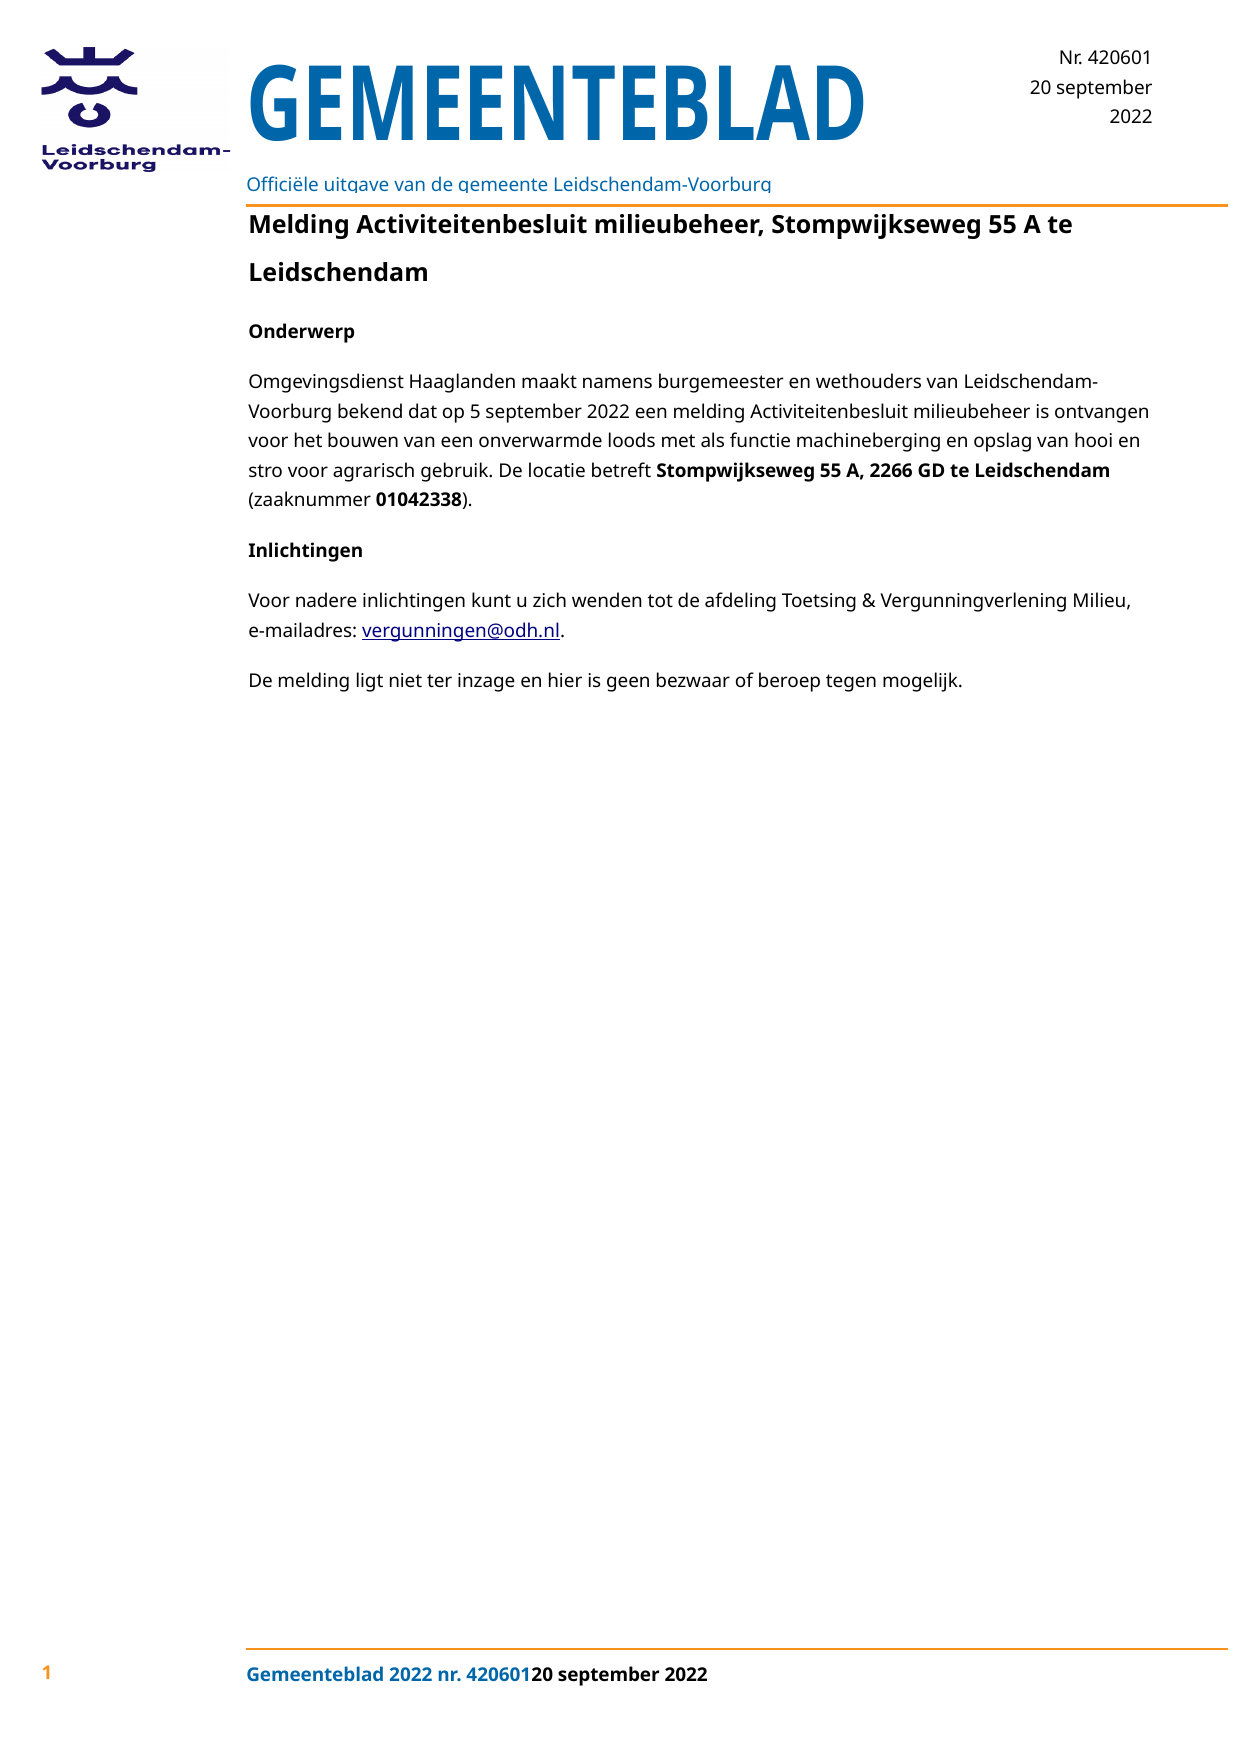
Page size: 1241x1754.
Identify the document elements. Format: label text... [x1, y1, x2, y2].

text Inlichtingen [248, 537, 1152, 563]
text De melding ligt niet ter inzage en hier is geen bezwaar of beroep tegen mogelijk. [248, 667, 1152, 693]
text Voor nadere inlichtingen kunt u zich wenden tot de afdeling Toetsing & Vergunningverlening Milieu, e-mailadres: vergunningen@odh.nl. [248, 587, 1152, 643]
picture [41, 47, 231, 172]
text Melding Activiteitenbesluit milieubeheer, Stompwijkseweg 55 A te Leidschendam [248, 207, 1152, 288]
text Onderwerp [248, 318, 1152, 344]
text Omgevingsdienst Haaglanden maakt namens burgemeester en wethouders van Leidschendam-Voorburg bekend dat op 5 september 2022 een melding Activiteitenbesluit milieubeheer is ontvangen voor het bouwen van een onverwarmde loods met als functie machineberging en opslag van hooi en stro voor agrarisch gebruik. De locatie betreft Stompwijkseweg 55 A, 2266 GD te Leidschendam (zaaknummer 01042338). [248, 368, 1152, 512]
